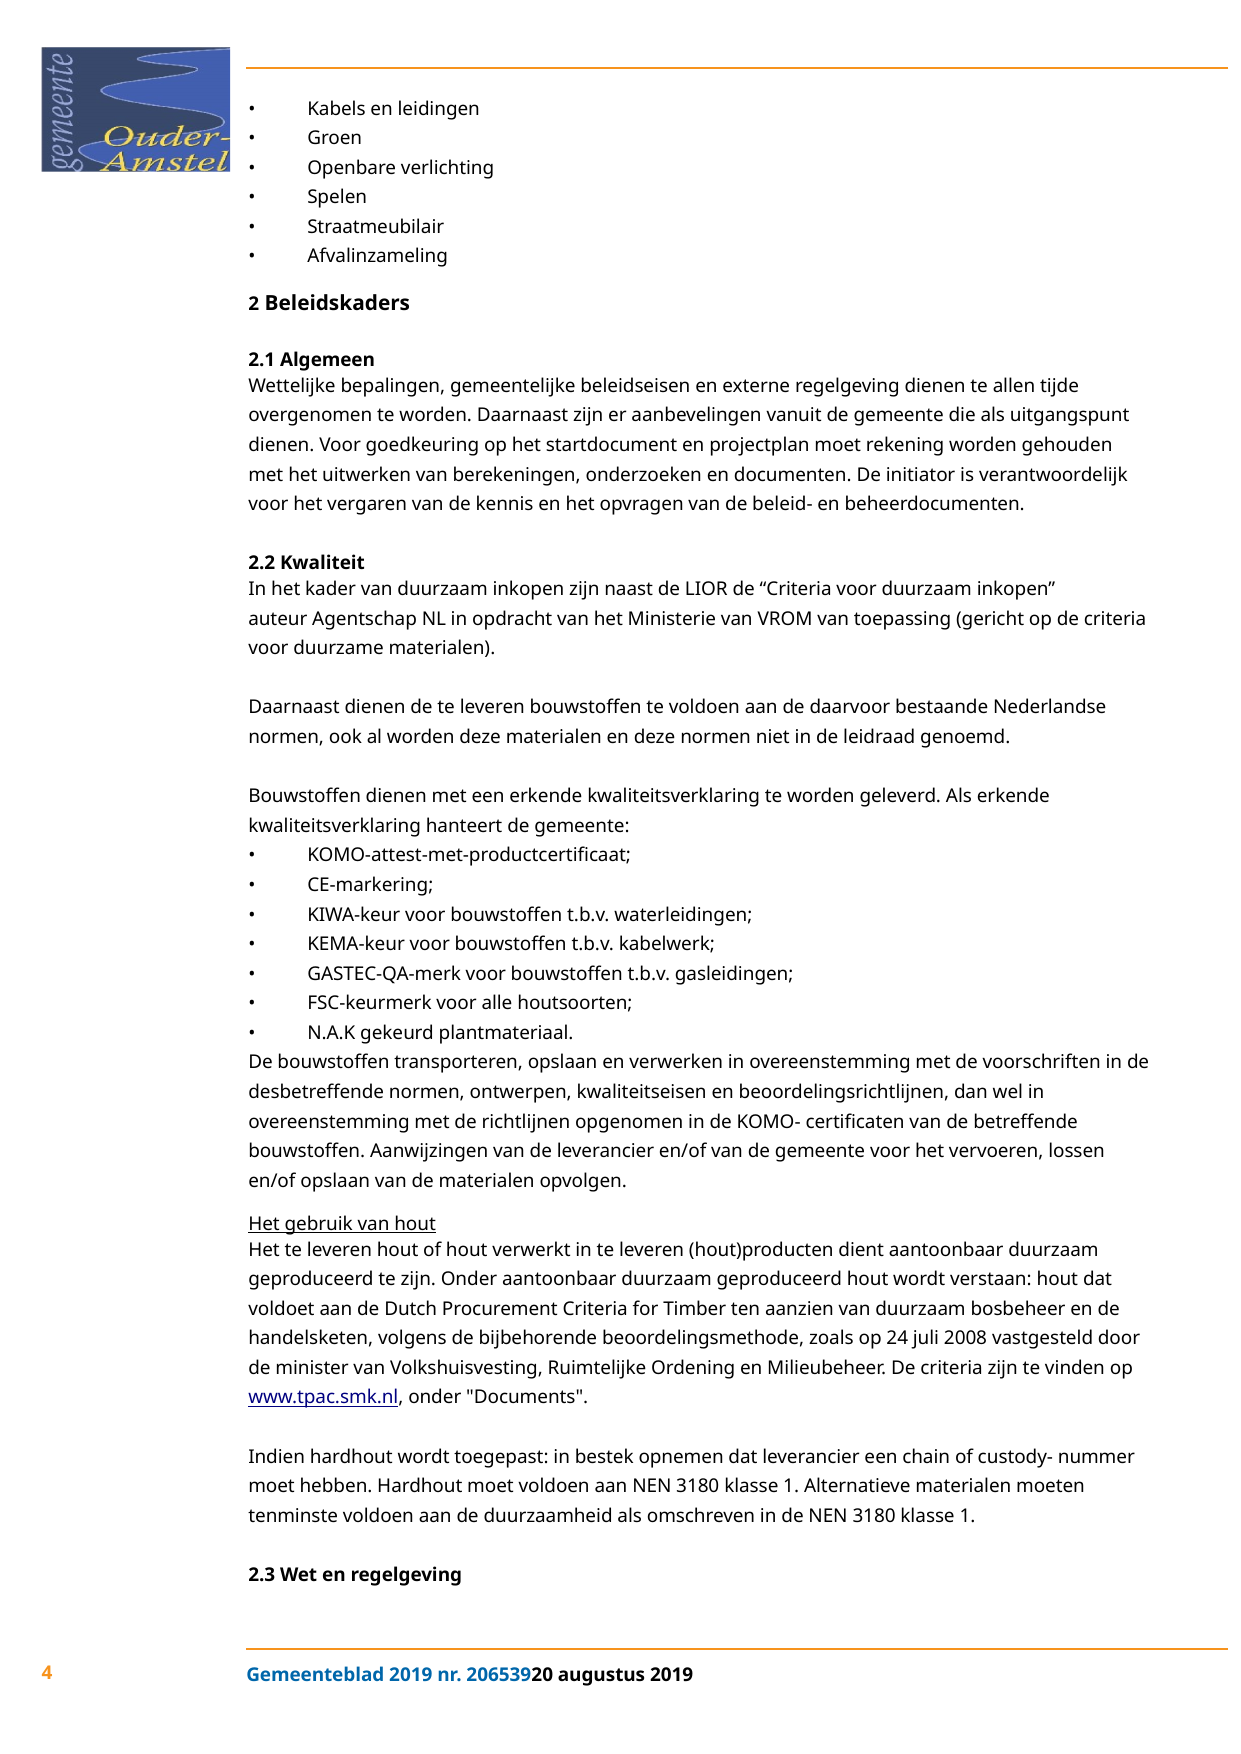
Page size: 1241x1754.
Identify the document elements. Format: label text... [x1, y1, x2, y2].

list KEMA-keur voor bouwstoffen t.b.v. kabelwerk; [248, 930, 1152, 956]
text Bouwstoffen dienen met een erkende kwaliteitsverklaring te worden geleverd. Als erkende kwaliteitsverklaring hanteert de gemeente: [248, 782, 1152, 838]
text Indien hardhout wordt toegepast: in bestek opnemen dat leverancier een chain of custody- nummer moet hebben. Hardhout moet voldoen aan NEN 3180 klasse 1. Alternatieve materialen moeten tenminste voldoen aan de duurzaamheid als omschreven in de NEN 3180 klasse 1. [248, 1443, 1152, 1528]
list Groen [248, 124, 1152, 150]
list Openbare verlichting [248, 154, 1152, 180]
text 2.2 Kwaliteit [248, 549, 1152, 575]
text De bouwstoffen transporteren, opslaan en verwerken in overeenstemming met de voorschriften in de desbetreffende normen, ontwerpen, kwaliteitseisen en beoordelingsrichtlijnen, dan wel in overeenstemming met de richtlijnen opgenomen in de KOMO- certificaten van de betreffende bouwstoffen. Aanwijzingen van de leverancier en/of van de gemeente voor het vervoeren, lossen en/of opslaan van de materialen opvolgen. [248, 1049, 1152, 1193]
text 2.1 Algemeen [248, 346, 1152, 372]
list KOMO-attest-met-productcertificaat; [248, 842, 1152, 867]
list Afvalinzameling [248, 243, 1152, 268]
list Kabels en leidingen [248, 95, 1152, 121]
picture [41, 47, 231, 172]
list KIWA-keur voor bouwstoffen t.b.v. waterleidingen; [248, 901, 1152, 926]
list FSC-keurmerk voor alle houtsoorten; [248, 989, 1152, 1015]
text In het kader van duurzaam inkopen zijn naast de LIOR de “Criteria voor duurzaam inkopen” [248, 575, 1152, 601]
text Het te leveren hout of hout verwerkt in te leveren (hout)producten dient aantoonbaar duurzaam geproduceerd te zijn. Onder aantoonbaar duurzaam geproduceerd hout wordt verstaan: hout dat voldoet aan de Dutch Procurement Criteria for Timber ten aanzien van duurzaam bosbeheer en de handelsketen, volgens de bijbehorende beoordelingsmethode, zoals op 24 juli 2008 vastgesteld door de minister van Volkshuisvesting, Ruimtelijke Ordening en Milieubeheer. De criteria zijn te vinden op www.tpac.smk.nl, onder "Documents". [248, 1236, 1152, 1409]
text Wettelijke bepalingen, gemeentelijke beleidseisen en externe regelgeving dienen te allen tijde overgenomen te worden. Daarnaast zijn er aanbevelingen vanuit de gemeente die als uitgangspunt dienen. Voor goedkeuring op het startdocument en projectplan moet rekening worden gehouden met het uitwerken van berekeningen, onderzoeken en documenten. De initiator is verantwoordelijk voor het vergaren van de kennis en het opvragen van de beleid- en beheerdocumenten. [248, 372, 1152, 516]
text Het gebruik van hout [248, 1210, 1152, 1236]
list Spelen [248, 183, 1152, 209]
text 2 Beleidskaders [248, 288, 1152, 317]
text 2.3 Wet en regelgeving [248, 1561, 1152, 1587]
list CE-markering; [248, 871, 1152, 897]
list N.A.K gekeurd plantmateriaal. [248, 1019, 1152, 1045]
text Daarnaast dienen de te leveren bouwstoffen te voldoen aan de daarvoor bestaande Nederlandse normen, ook al worden deze materialen en deze normen niet in de leidraad genoemd. [248, 694, 1152, 749]
list Straatmeubilair [248, 213, 1152, 239]
text auteur Agentschap NL in opdracht van het Ministerie van VROM van toepassing (gericht op de criteria voor duurzame materialen). [248, 605, 1152, 660]
list GASTEC-QA-merk voor bouwstoffen t.b.v. gasleidingen; [248, 960, 1152, 986]
